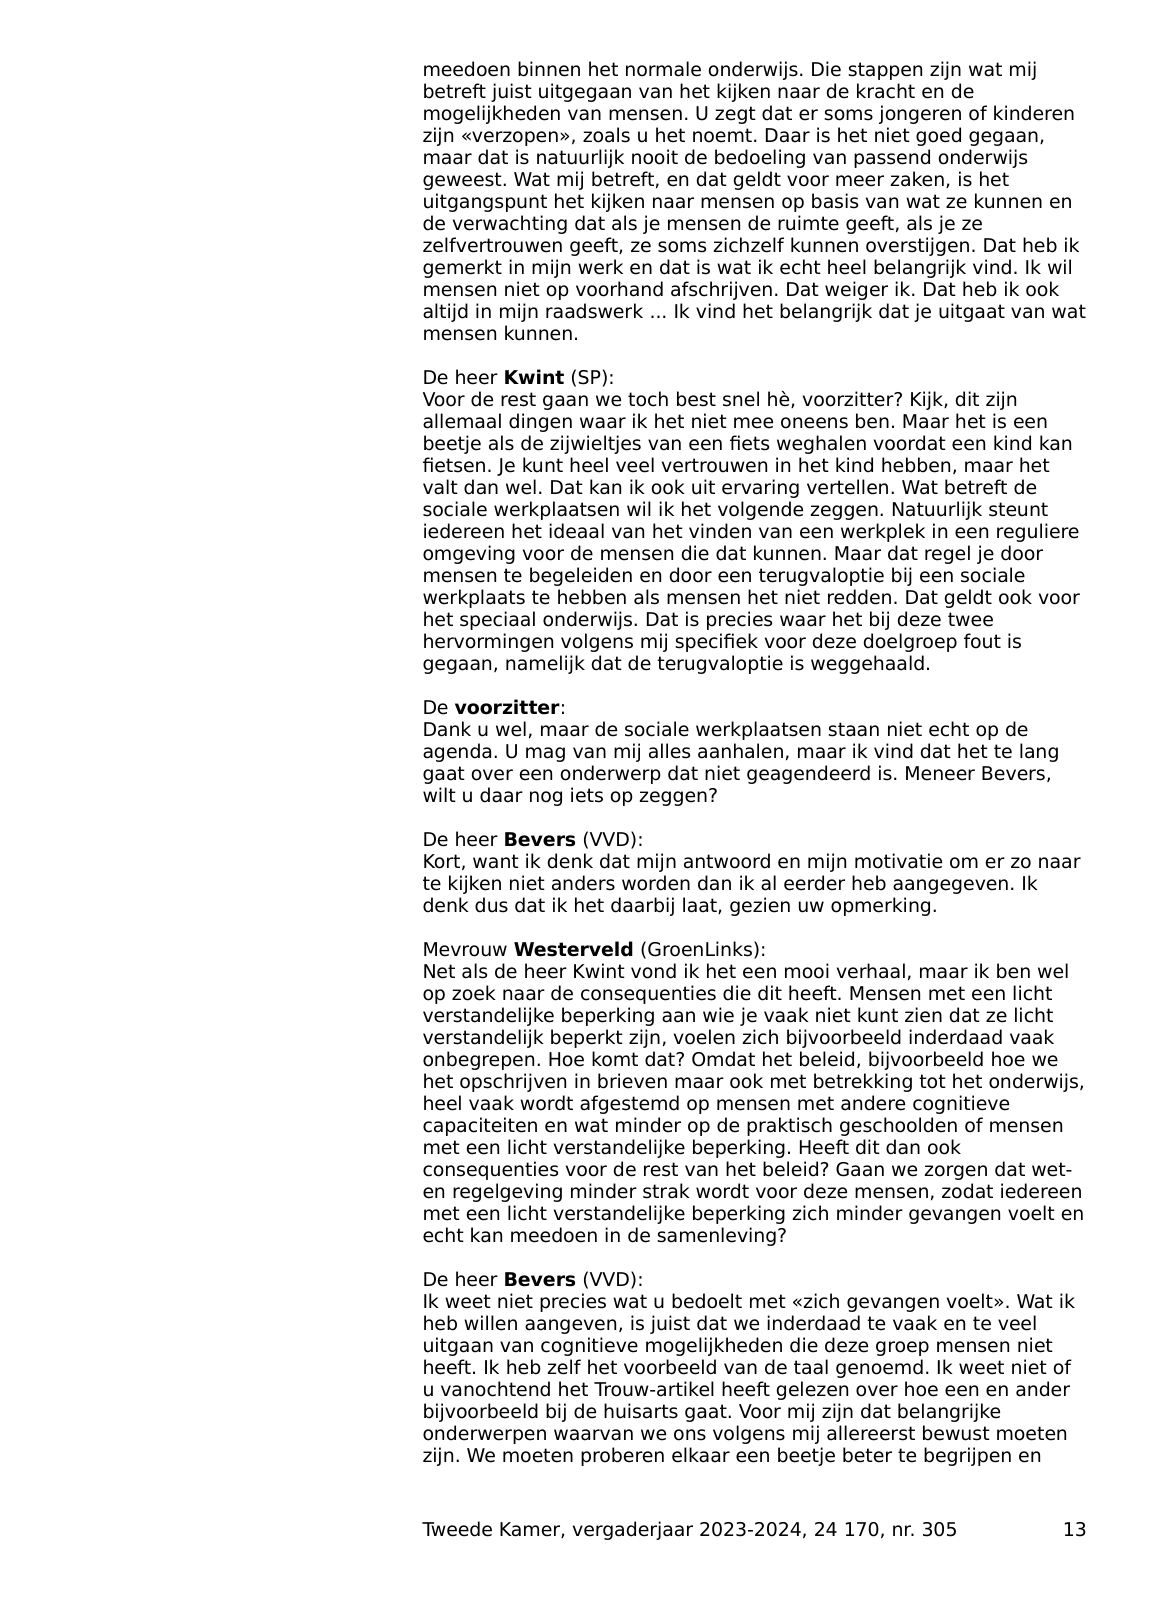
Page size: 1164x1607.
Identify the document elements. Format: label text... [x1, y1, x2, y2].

text De heer Kwint (SP): [422, 367, 1087, 389]
text Voor de rest gaan we toch best snel hè, voorzitter? Kijk, dit zijn allemaal dingen waar ik het niet mee oneens ben. Maar het is een beetje als de zijwieltjes van een fiets weghalen voordat een kind kan fietsen. Je kunt heel veel vertrouwen in het kind hebben, maar het valt dan wel. Dat kan ik ook uit ervaring vertellen. Wat betreft de sociale werkplaatsen wil ik het volgende zeggen. Natuurlijk steunt iedereen het ideaal van het vinden van een werkplek in een reguliere omgeving voor de mensen die dat kunnen. Maar dat regel je door mensen te begeleiden en door een terugvaloptie bij een sociale werkplaats te hebben als mensen het niet redden. Dat geldt ook voor het speciaal onderwijs. Dat is precies waar het bij deze twee hervormingen volgens mij specifiek voor deze doelgroep fout is gegaan, namelijk dat de terugvaloptie is weggehaald. [422, 389, 1087, 675]
text De heer Bevers (VVD): [422, 1269, 1087, 1291]
text Net als de heer Kwint vond ik het een mooi verhaal, maar ik ben wel op zoek naar de consequenties die dit heeft. Mensen met een licht verstandelijke beperking aan wie je vaak niet kunt zien dat ze licht verstandelijk beperkt zijn, voelen zich bijvoorbeeld inderdaad vaak onbegrepen. Hoe komt dat? Omdat het beleid, bijvoorbeeld hoe we het opschrijven in brieven maar ook met betrekking tot het onderwijs, heel vaak wordt afgestemd op mensen met andere cognitieve capaciteiten en wat minder op de praktisch geschoolden of mensen met een licht verstandelijke beperking. Heeft dit dan ook consequenties voor de rest van het beleid? Gaan we zorgen dat wet- en regelgeving minder strak wordt voor deze mensen, zodat iedereen met een licht verstandelijke beperking zich minder gevangen voelt en echt kan meedoen in de samenleving? [422, 961, 1087, 1247]
text Mevrouw Westerveld (GroenLinks): [422, 939, 1087, 961]
text De heer Bevers (VVD): [422, 829, 1087, 851]
text Ik weet niet precies wat u bedoelt met «zich gevangen voelt». Wat ik heb willen aangeven, is juist dat we inderdaad te vaak en te veel uitgaan van cognitieve mogelijkheden die deze groep mensen niet heeft. Ik heb zelf het voorbeeld van de taal genoemd. Ik weet niet of u vanochtend het Trouw-artikel heeft gelezen over hoe een en ander bijvoorbeeld bij de huisarts gaat. Voor mij zijn dat belangrijke onderwerpen waarvan we ons volgens mij allereerst bewust moeten zijn. We moeten proberen elkaar een beetje beter te begrijpen en [422, 1291, 1087, 1467]
text De voorzitter: [422, 697, 1087, 719]
text meedoen binnen het normale onderwijs. Die stappen zijn wat mij betreft juist uitgegaan van het kijken naar de kracht en de mogelijkheden van mensen. U zegt dat er soms jongeren of kinderen zijn «verzopen», zoals u het noemt. Daar is het niet goed gegaan, maar dat is natuurlijk nooit de bedoeling van passend onderwijs geweest. Wat mij betreft, en dat geldt voor meer zaken, is het uitgangspunt het kijken naar mensen op basis van wat ze kunnen en de verwachting dat als je mensen de ruimte geeft, als je ze zelfvertrouwen geeft, ze soms zichzelf kunnen overstijgen. Dat heb ik gemerkt in mijn werk en dat is wat ik echt heel belangrijk vind. Ik wil mensen niet op voorhand afschrijven. Dat weiger ik. Dat heb ik ook altijd in mijn raadswerk ... Ik vind het belangrijk dat je uitgaat van wat mensen kunnen. [422, 59, 1087, 345]
text Kort, want ik denk dat mijn antwoord en mijn motivatie om er zo naar te kijken niet anders worden dan ik al eerder heb aangegeven. Ik denk dus dat ik het daarbij laat, gezien uw opmerking. [422, 851, 1087, 917]
text Dank u wel, maar de sociale werkplaatsen staan niet echt op de agenda. U mag van mij alles aanhalen, maar ik vind dat het te lang gaat over een onderwerp dat niet geagendeerd is. Meneer Bevers, wilt u daar nog iets op zeggen? [422, 719, 1087, 807]
